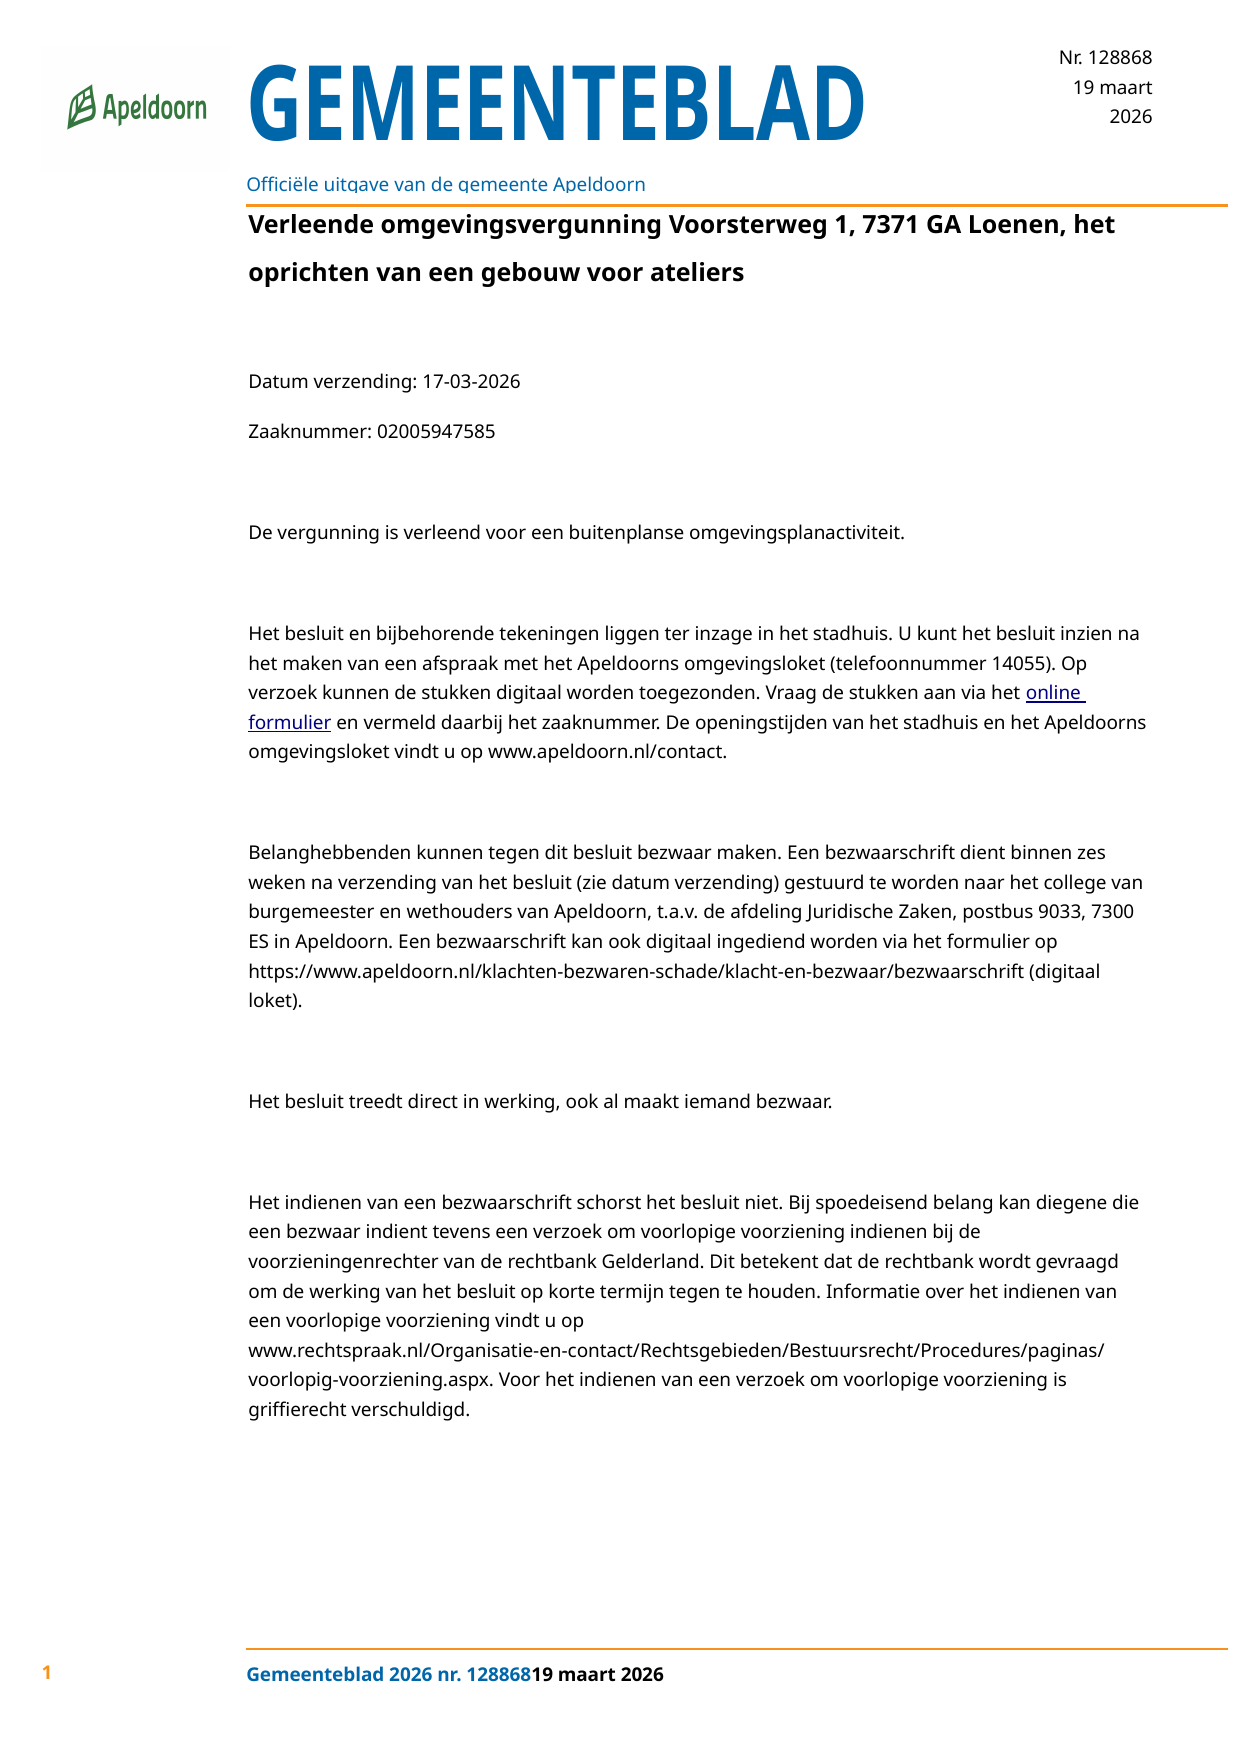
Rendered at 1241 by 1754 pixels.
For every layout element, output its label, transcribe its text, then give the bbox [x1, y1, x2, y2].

text Verleende omgevingsvergunning Voorsterweg 1, 7371 GA Loenen, het oprichten van een gebouw voor ateliers [248, 207, 1152, 288]
text Belanghebbenden kunnen tegen dit besluit bezwaar maken. Een bezwaarschrift dient binnen zes weken na verzending van het besluit (zie datum verzending) gestuurd te worden naar het college van burgemeester en wethouders van Apeldoorn, t.a.v. de afdeling Juridische Zaken, postbus 9033, 7300 ES in Apeldoorn. Een bezwaarschrift kan ook digitaal ingediend worden via het formulier op https://www.apeldoorn.nl/klachten-bezwaren-schade/klacht-en-bezwaar/bezwaarschrift (digitaal loket). [248, 839, 1152, 1013]
text Het besluit en bijbehorende tekeningen liggen ter inzage in het stadhuis. U kunt het besluit inzien na het maken van een afspraak met het Apeldoorns omgevingsloket (telefoonnummer 14055). Op verzoek kunnen de stukken digitaal worden toegezonden. Vraag de stukken aan via het online formulier en vermeld daarbij het zaaknummer. De openingstijden van het stadhuis en het Apeldoorns omgevingsloket vindt u op www.apeldoorn.nl/contact. [248, 620, 1152, 764]
text Zaaknummer: 02005947585 [248, 419, 1152, 444]
text De vergunning is verleend voor een buitenplanse omgevingsplanactiviteit. [248, 519, 1152, 545]
picture [41, 47, 231, 172]
text Het besluit treedt direct in werking, ook al maakt iemand bezwaar. [248, 1088, 1152, 1114]
text Datum verzending: 17-03-2026 [248, 368, 1152, 394]
text Het indienen van een bezwaarschrift schorst het besluit niet. Bij spoedeisend belang kan diegene die een bezwaar indient tevens een verzoek om voorlopige voorziening indienen bij de voorzieningenrechter van de rechtbank Gelderland. Dit betekent dat de rechtbank wordt gevraagd om de werking van het besluit op korte termijn tegen te houden. Informatie over het indienen van een voorlopige voorziening vindt u op www.rechtspraak.nl/Organisatie-en-contact/Rechtsgebieden/Bestuursrecht/Procedures/paginas/voorlopig-voorziening.aspx. Voor het indienen van een verzoek om voorlopige voorziening is griffierecht verschuldigd. [248, 1189, 1152, 1422]
